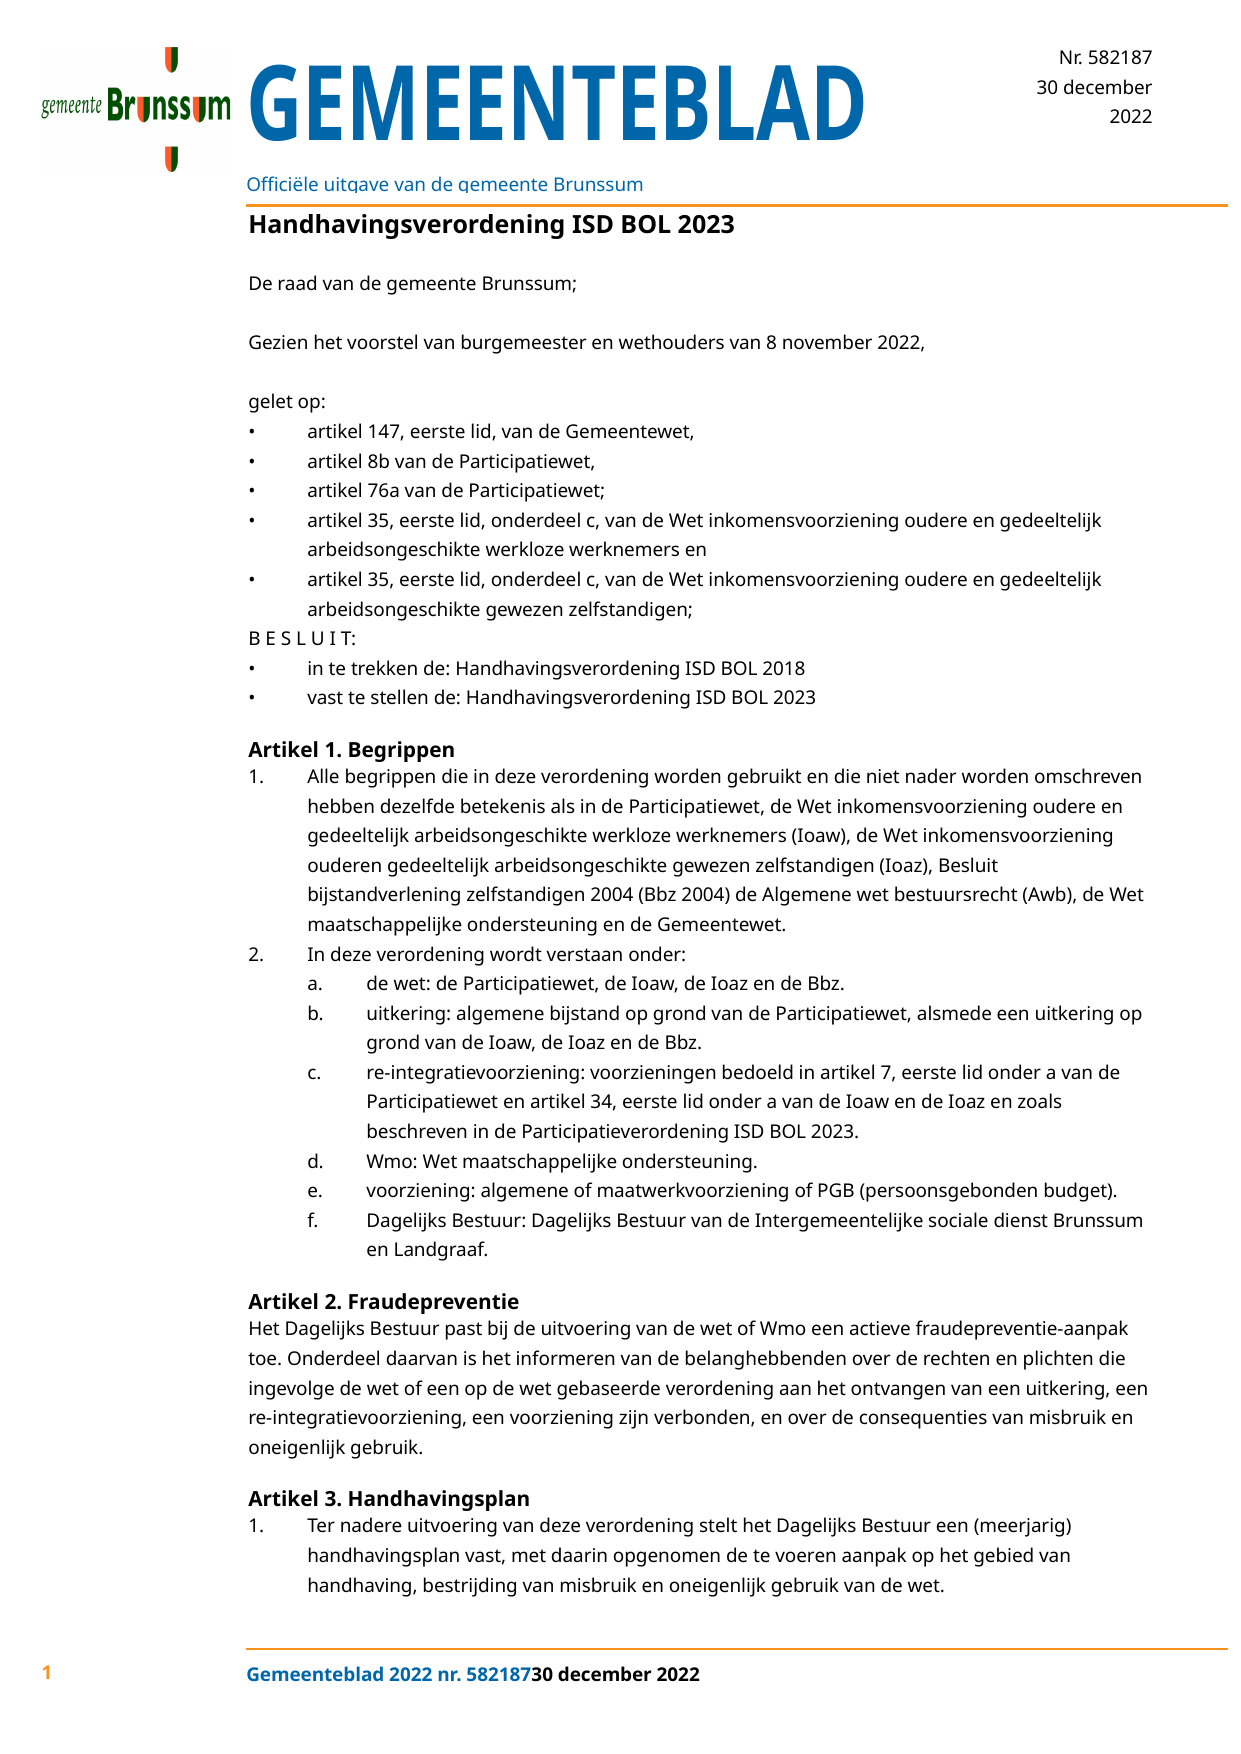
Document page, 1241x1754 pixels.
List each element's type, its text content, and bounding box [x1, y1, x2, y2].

list de wet: de Participatiewet, de Ioaw, de Ioaz en de Bbz. [307, 970, 1152, 996]
text Artikel 1. Begrippen [248, 735, 1152, 763]
text Artikel 2. Fraudepreventie [248, 1287, 1152, 1316]
text De raad van de gemeente Brunssum; [248, 270, 1152, 296]
list artikel 8b van de Participatiewet, [248, 448, 1152, 473]
list voorziening: algemene of maatwerkvoorziening of PGB (persoonsgebonden budget). [307, 1177, 1152, 1203]
text Het Dagelijks Bestuur past bij de uitvoering van de wet of Wmo een actieve fraudepreventie-aanpak toe. Onderdeel daarvan is het informeren van de belanghebbenden over de rechten en plichten die ingevolge de wet of een op de wet gebaseerde verordening aan het ontvangen van een uitkering, een re-integratievoorziening, een voorziening zijn verbonden, en over de consequenties van misbruik en oneigenlijk gebruik. [248, 1316, 1152, 1459]
text Handhavingsverordening ISD BOL 2023 [248, 207, 1152, 241]
list vast te stellen de: Handhavingsverordening ISD BOL 2023 [248, 684, 1152, 710]
list In deze verordening wordt verstaan onder: [248, 941, 1152, 967]
list artikel 35, eerste lid, onderdeel c, van de Wet inkomensvoorziening oudere en gedeeltelijk arbeidsongeschikte gewezen zelfstandigen; [248, 566, 1152, 621]
list re-integratievoorziening: voorzieningen bedoeld in artikel 7, eerste lid onder a van de Participatiewet en artikel 34, eerste lid onder a van de Ioaw en de Ioaz en zoals beschreven in de Participatieverordening ISD BOL 2023. [307, 1059, 1152, 1144]
list uitkering: algemene bijstand op grond van de Participatiewet, alsmede een uitkering op grond van de Ioaw, de Ioaz en de Bbz. [307, 1000, 1152, 1055]
list Alle begrippen die in deze verordening worden gebruikt en die niet nader worden omschreven hebben dezelfde betekenis als in de Participatiewet, de Wet inkomensvoorziening oudere en gedeeltelijk arbeidsongeschikte werkloze werknemers (Ioaw), de Wet inkomensvoorziening ouderen gedeeltelijk arbeidsongeschikte gewezen zelfstandigen (Ioaz), Besluit bijstandverlening zelfstandigen 2004 (Bbz 2004) de Algemene wet bestuursrecht (Awb), de Wet maatschappelijke ondersteuning en de Gemeentewet. [248, 763, 1152, 937]
text B E S L U I T: [248, 625, 1152, 651]
list Wmo: Wet maatschappelijke ondersteuning. [307, 1148, 1152, 1174]
list Ter nadere uitvoering van deze verordening stelt het Dagelijks Bestuur een (meerjarig) handhavingsplan vast, met daarin opgenomen de te voeren aanpak op het gebied van handhaving, bestrijding van misbruik en oneigenlijk gebruik van de wet. [248, 1513, 1152, 1598]
list artikel 35, eerste lid, onderdeel c, van de Wet inkomensvoorziening oudere en gedeeltelijk arbeidsongeschikte werkloze werknemers en [248, 507, 1152, 562]
list artikel 147, eerste lid, van de Gemeentewet, [248, 418, 1152, 444]
list artikel 76a van de Participatiewet; [248, 477, 1152, 503]
text gelet op: [248, 389, 1152, 414]
list in te trekken de: Handhavingsverordening ISD BOL 2018 [248, 655, 1152, 681]
text Artikel 3. Handhavingsplan [248, 1484, 1152, 1513]
text Gezien het voorstel van burgemeester en wethouders van 8 november 2022, [248, 329, 1152, 355]
list Dagelijks Bestuur: Dagelijks Bestuur van de Intergemeentelijke sociale dienst Brunssum en Landgraaf. [307, 1207, 1152, 1262]
picture [41, 47, 231, 172]
